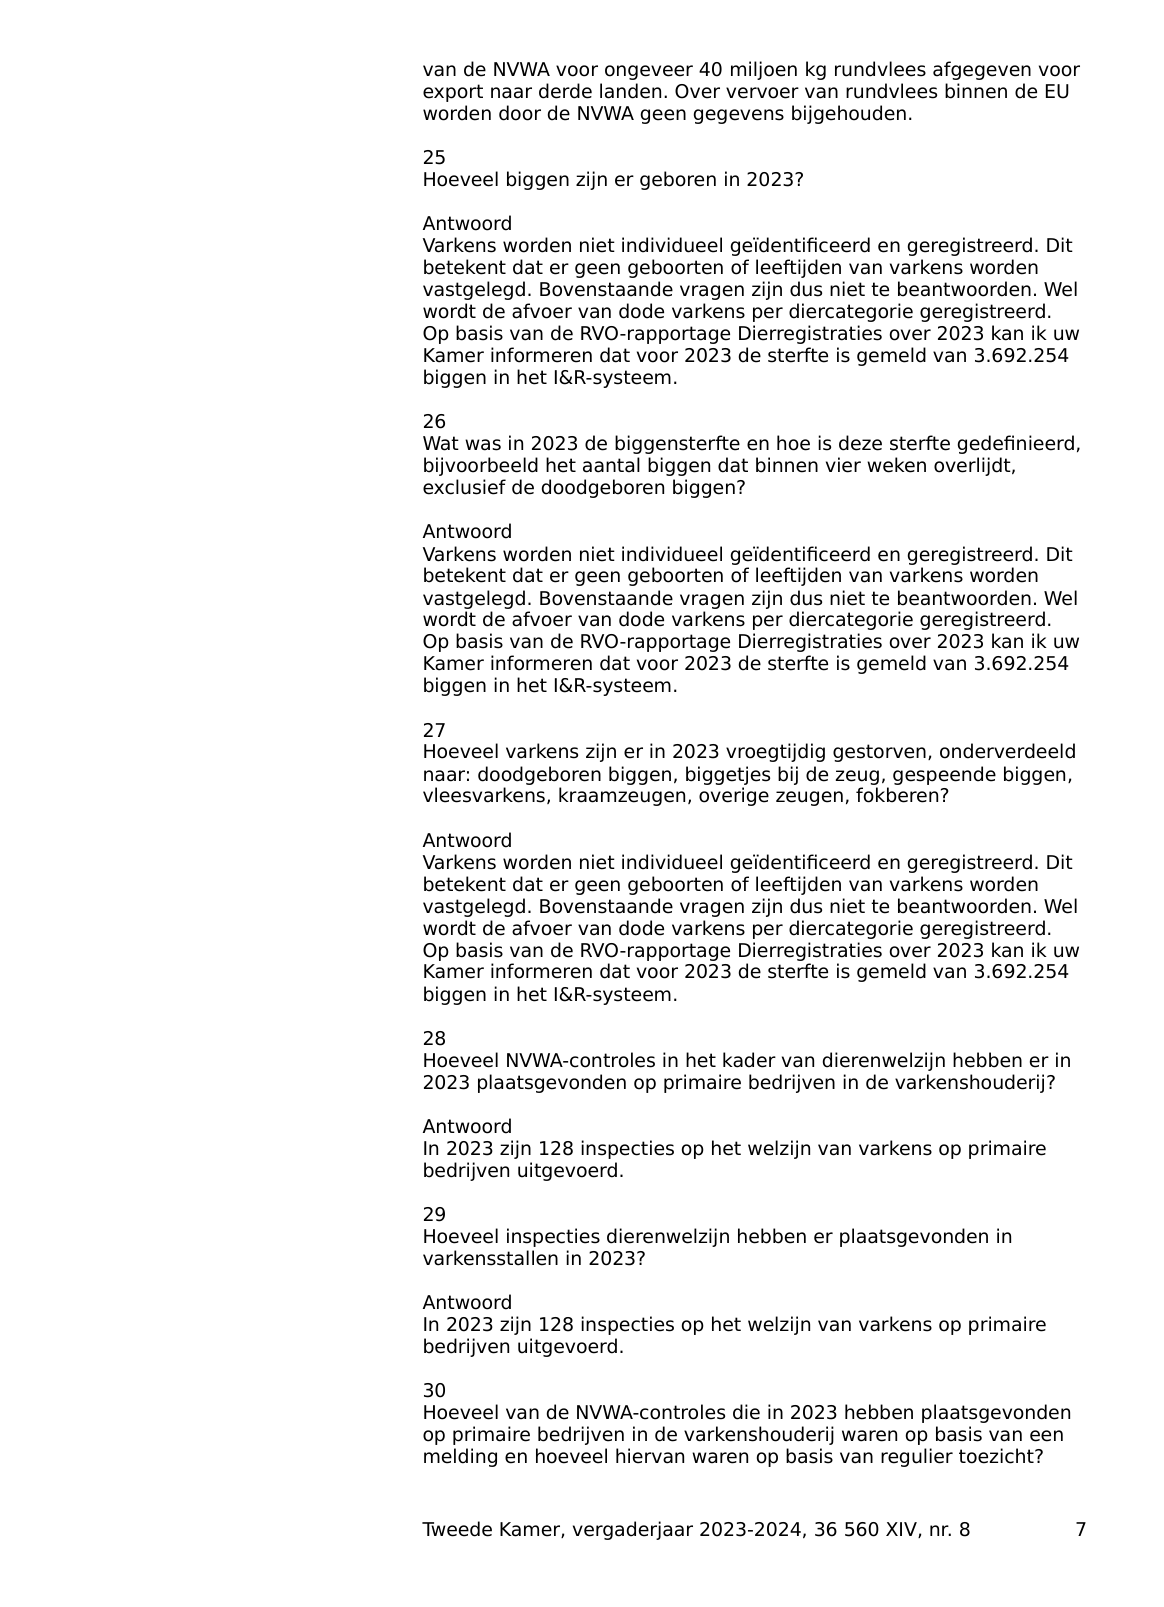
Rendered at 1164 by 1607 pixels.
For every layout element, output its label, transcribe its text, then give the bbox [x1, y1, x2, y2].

text Hoeveel biggen zijn er geboren in 2023? [422, 169, 1087, 191]
text Op basis van de RVO-rapportage Dierregistraties over 2023 kan ik uw Kamer informeren dat voor 2023 de sterfte is gemeld van 3.692.254 biggen in het I&R-systeem. [422, 631, 1087, 697]
text Antwoord [422, 1292, 1087, 1314]
text 30 [422, 1380, 1087, 1402]
text Hoeveel NVWA-controles in het kader van dierenwelzijn hebben er in 2023 plaatsgevonden op primaire bedrijven in de varkenshouderij? [422, 1049, 1087, 1093]
text Varkens worden niet individueel geïdentificeerd en geregistreerd. Dit betekent dat er geen geboorten of leeftijden van varkens worden vastgelegd. Bovenstaande vragen zijn dus niet te beantwoorden. Wel wordt de afvoer van dode varkens per diercategorie geregistreerd. [422, 852, 1087, 939]
text Hoeveel van de NVWA-controles die in 2023 hebben plaatsgevonden op primaire bedrijven in de varkenshouderij waren op basis van een melding en hoeveel hiervan waren op basis van regulier toezicht? [422, 1402, 1087, 1468]
text 26 [422, 411, 1087, 433]
text 28 [422, 1028, 1087, 1049]
text 29 [422, 1204, 1087, 1226]
text In 2023 zijn 128 inspecties op het welzijn van varkens op primaire bedrijven uitgevoerd. [422, 1138, 1087, 1182]
text In 2023 zijn 128 inspecties op het welzijn van varkens op primaire bedrijven uitgevoerd. [422, 1314, 1087, 1358]
text Hoeveel varkens zijn er in 2023 vroegtijdig gestorven, onderverdeeld naar: doodgeboren biggen, biggetjes bij de zeug, gespeende biggen, vleesvarkens, kraamzeugen, overige zeugen, fokberen? [422, 741, 1087, 807]
text van de NVWA voor ongeveer 40 miljoen kg rundvlees afgegeven voor export naar derde landen. Over vervoer van rundvlees binnen de EU worden door de NVWA geen gegevens bijgehouden. [422, 59, 1087, 125]
text Hoeveel inspecties dierenwelzijn hebben er plaatsgevonden in varkensstallen in 2023? [422, 1226, 1087, 1270]
text 27 [422, 719, 1087, 741]
text Antwoord [422, 521, 1087, 543]
text Varkens worden niet individueel geïdentificeerd en geregistreerd. Dit betekent dat er geen geboorten of leeftijden van varkens worden vastgelegd. Bovenstaande vragen zijn dus niet te beantwoorden. Wel wordt de afvoer van dode varkens per diercategorie geregistreerd. [422, 235, 1087, 323]
text Op basis van de RVO-rapportage Dierregistraties over 2023 kan ik uw Kamer informeren dat voor 2023 de sterfte is gemeld van 3.692.254 biggen in het I&R-systeem. [422, 939, 1087, 1005]
text 25 [422, 147, 1087, 169]
text Op basis van de RVO-rapportage Dierregistraties over 2023 kan ik uw Kamer informeren dat voor 2023 de sterfte is gemeld van 3.692.254 biggen in het I&R-systeem. [422, 323, 1087, 389]
text Antwoord [422, 213, 1087, 235]
text Antwoord [422, 1116, 1087, 1138]
text Wat was in 2023 de biggensterfte en hoe is deze sterfte gedefinieerd, bijvoorbeeld het aantal biggen dat binnen vier weken overlijdt, exclusief de doodgeboren biggen? [422, 433, 1087, 499]
text Antwoord [422, 829, 1087, 852]
text Varkens worden niet individueel geïdentificeerd en geregistreerd. Dit betekent dat er geen geboorten of leeftijden van varkens worden vastgelegd. Bovenstaande vragen zijn dus niet te beantwoorden. Wel wordt de afvoer van dode varkens per diercategorie geregistreerd. [422, 543, 1087, 631]
